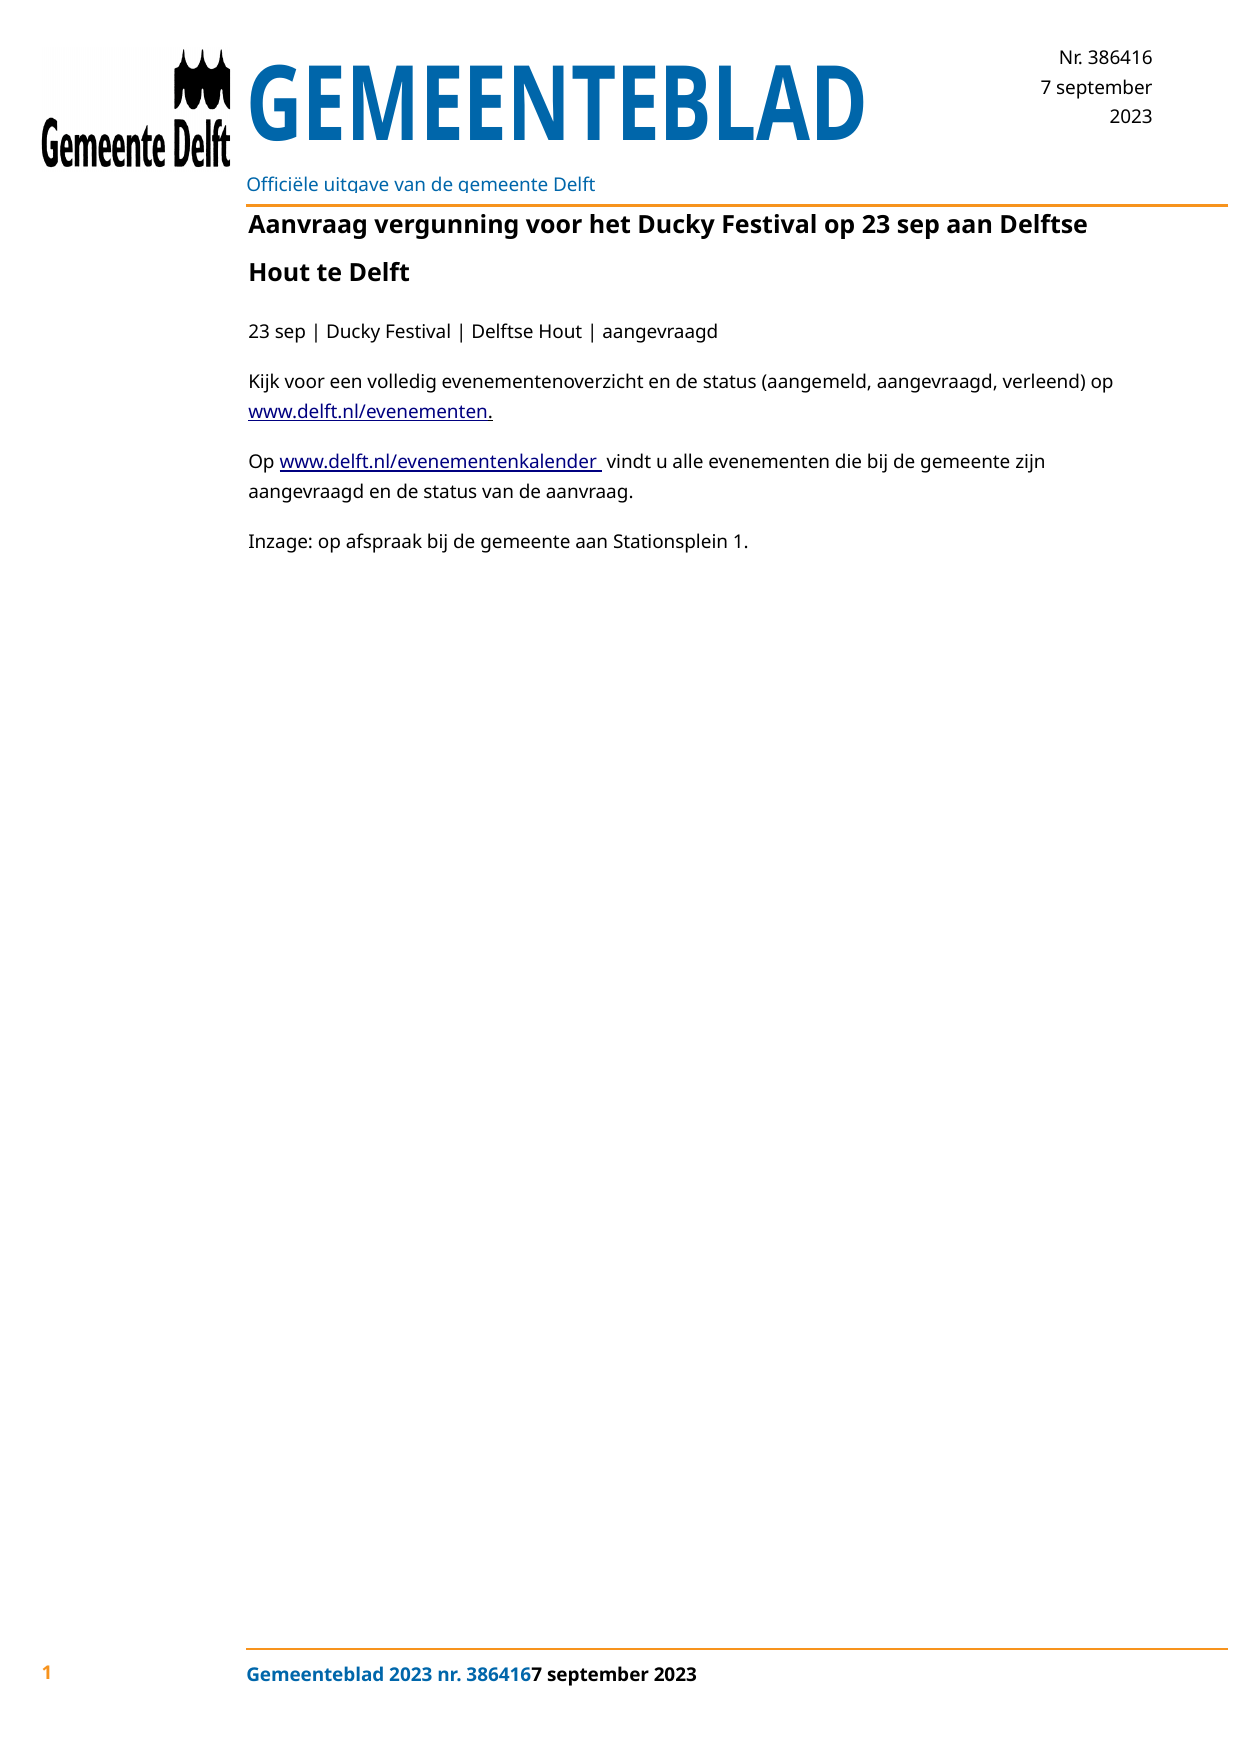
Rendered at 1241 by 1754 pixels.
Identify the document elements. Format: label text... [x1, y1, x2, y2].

text Op www.delft.nl/evenementenkalender vindt u alle evenementen die bij de gemeente zijn aangevraagd en de status van de aanvraag. [248, 448, 1152, 504]
text Kijk voor een volledig evenementenoverzicht en de status (aangemeld, aangevraagd, verleend) op www.delft.nl/evenementen. [248, 368, 1152, 424]
picture [41, 47, 231, 172]
text Aanvraag vergunning voor het Ducky Festival op 23 sep aan Delftse Hout te Delft [248, 207, 1152, 288]
text Inzage: op afspraak bij de gemeente aan Stationsplein 1. [248, 528, 1152, 554]
text 23 sep | Ducky Festival | Delftse Hout | aangevraagd [248, 318, 1152, 344]
